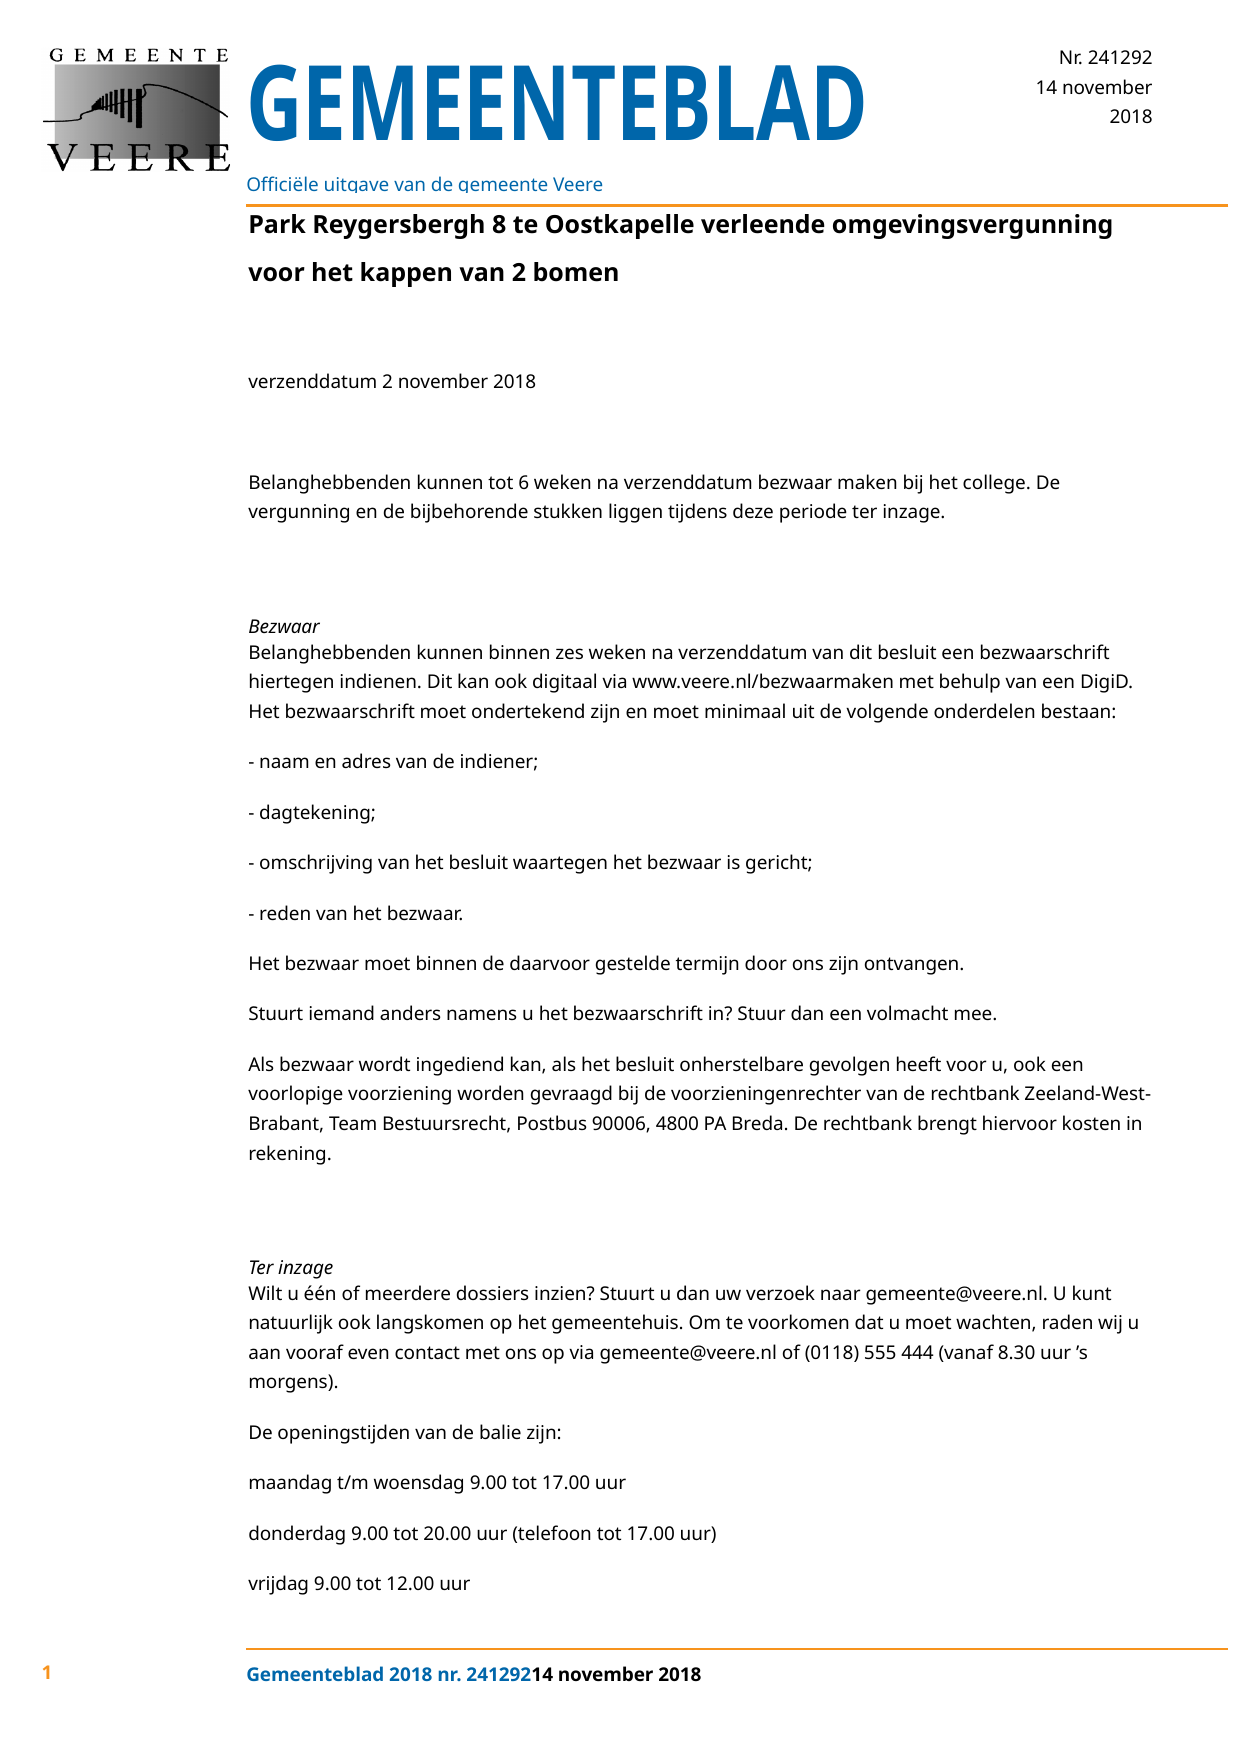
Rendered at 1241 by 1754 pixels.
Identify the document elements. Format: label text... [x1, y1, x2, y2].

text Belanghebbenden kunnen binnen zes weken na verzenddatum van dit besluit een bezwaarschrift hiertegen indienen. Dit kan ook digitaal via www.veere.nl/bezwaarmaken met behulp van een DigiD. Het bezwaarschrift moet ondertekend zijn en moet minimaal uit de volgende onderdelen bestaan: [248, 639, 1152, 724]
picture [41, 47, 231, 172]
text Stuurt iemand anders namens u het bezwaarschrift in? Stuur dan een volmacht mee. [248, 1001, 1152, 1026]
text Wilt u één of meerdere dossiers inzien? Stuurt u dan uw verzoek naar gemeente@veere.nl. U kunt natuurlijk ook langskomen op het gemeentehuis. Om te voorkomen dat u moet wachten, raden wij u aan vooraf even contact met ons op via gemeente@veere.nl of (0118) 555 444 (vanaf 8.30 uur ’s morgens). [248, 1280, 1152, 1394]
text Het bezwaar moet binnen de daarvoor gestelde termijn door ons zijn ontvangen. [248, 950, 1152, 976]
text - reden van het bezwaar. [248, 900, 1152, 925]
text Als bezwaar wordt ingediend kan, als het besluit onherstelbare gevolgen heeft voor u, ook een voorlopige voorziening worden gevraagd bij de voorzieningenrechter van de rechtbank Zeeland-West-Brabant, Team Bestuursrecht, Postbus 90006, 4800 PA Breda. De rechtbank brengt hiervoor kosten in rekening. [248, 1051, 1152, 1165]
text Park Reygersbergh 8 te Oostkapelle verleende omgevingsvergunning voor het kappen van 2 bomen [248, 207, 1152, 288]
text maandag t/m woensdag 9.00 tot 17.00 uur [248, 1469, 1152, 1495]
text donderdag 9.00 tot 20.00 uur (telefoon tot 17.00 uur) [248, 1520, 1152, 1546]
text Belanghebbenden kunnen tot 6 weken na verzenddatum bezwaar maken bij het college. De vergunning en de bijbehorende stukken liggen tijdens deze periode ter inzage. [248, 469, 1152, 524]
text De openingstijden van de balie zijn: [248, 1419, 1152, 1445]
text - naam en adres van de indiener; [248, 748, 1152, 774]
text Ter inzage [248, 1254, 1152, 1280]
text - omschrijving van het besluit waartegen het bezwaar is gericht; [248, 849, 1152, 875]
text verzenddatum 2 november 2018 [248, 368, 1152, 394]
text Bezwaar [248, 613, 1152, 639]
text - dagtekening; [248, 799, 1152, 824]
text vrijdag 9.00 tot 12.00 uur [248, 1570, 1152, 1596]
